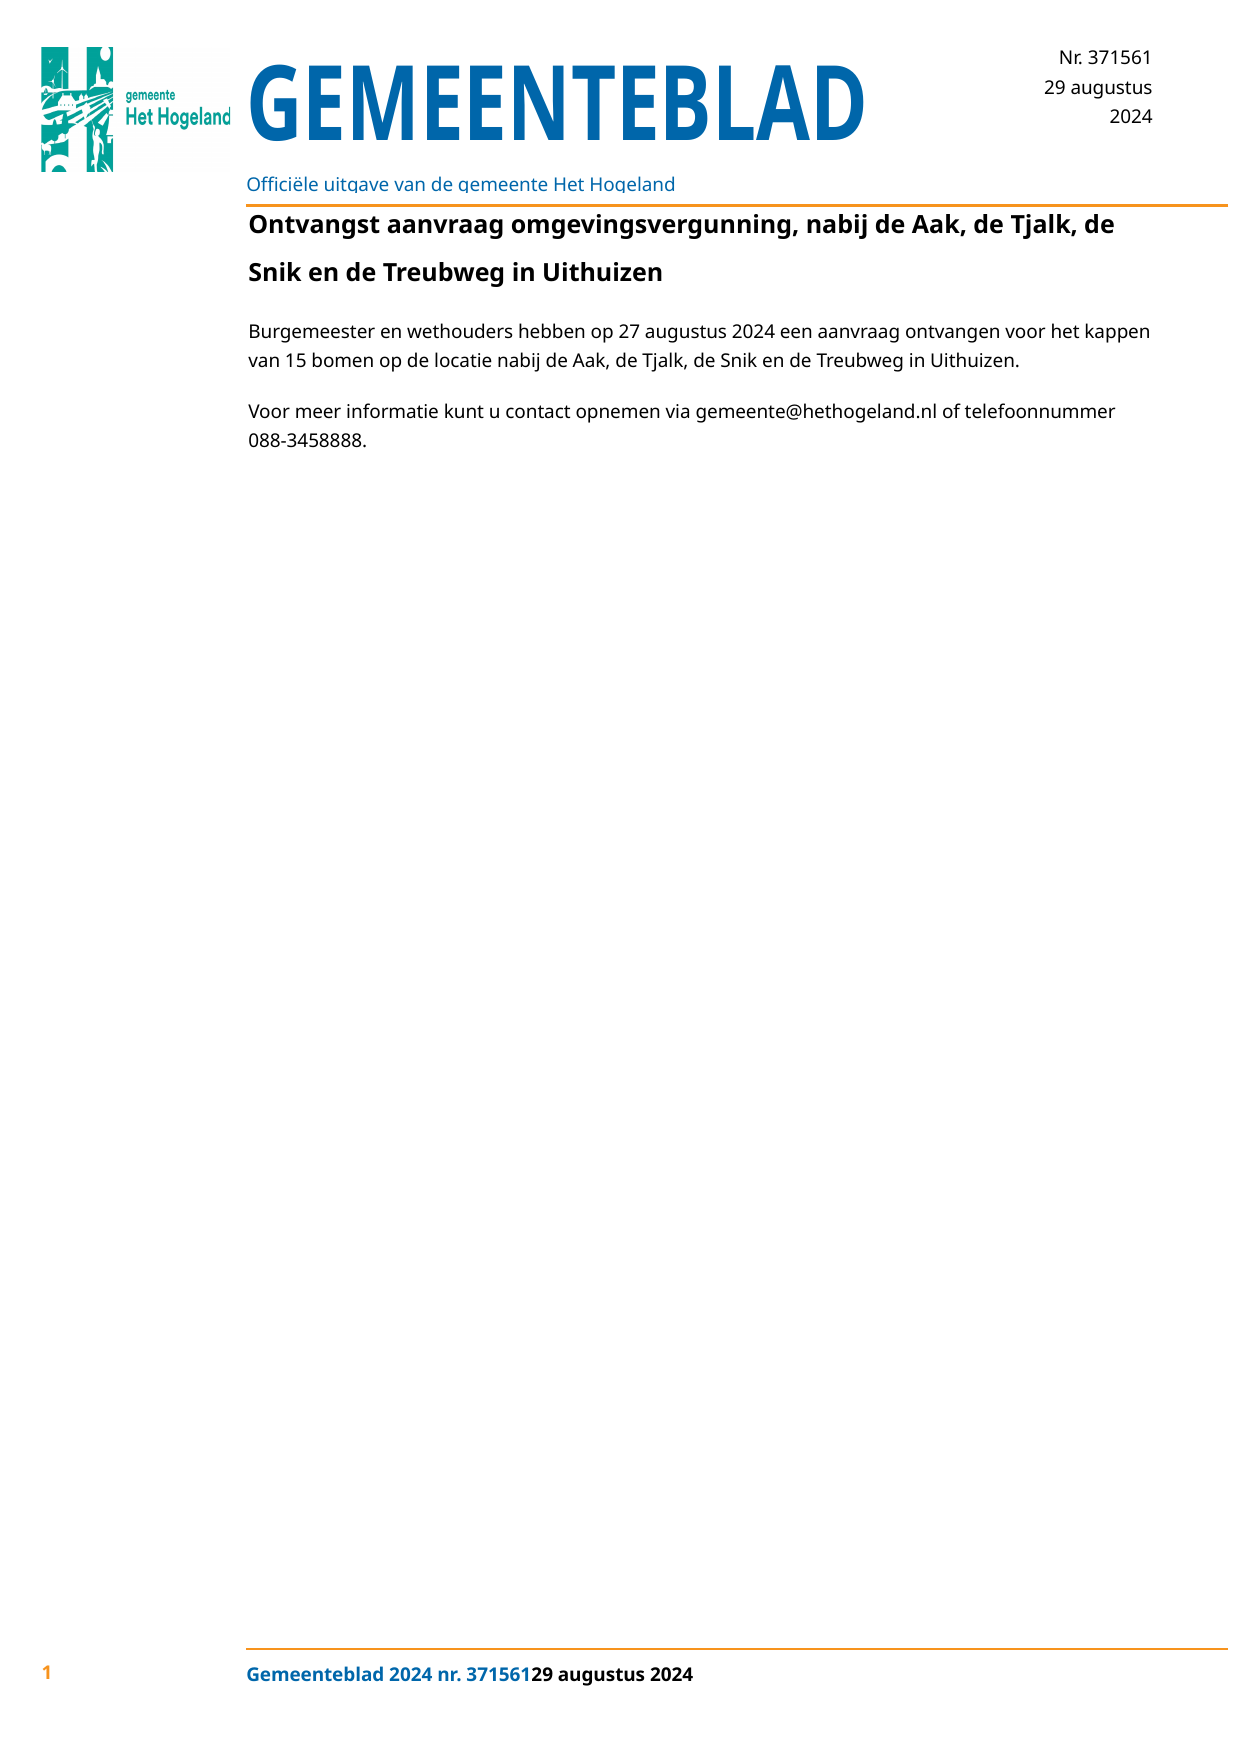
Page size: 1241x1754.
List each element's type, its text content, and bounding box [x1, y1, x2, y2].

text Voor meer informatie kunt u contact opnemen via gemeente@hethogeland.nl of telefoonnummer 088-3458888. [248, 398, 1152, 453]
text Burgemeester en wethouders hebben op 27 augustus 2024 een aanvraag ontvangen voor het kappen van 15 bomen op de locatie nabij de Aak, de Tjalk, de Snik en de Treubweg in Uithuizen. [248, 318, 1152, 373]
picture [41, 47, 231, 172]
text Ontvangst aanvraag omgevingsvergunning, nabij de Aak, de Tjalk, de Snik en de Treubweg in Uithuizen [248, 207, 1152, 288]
